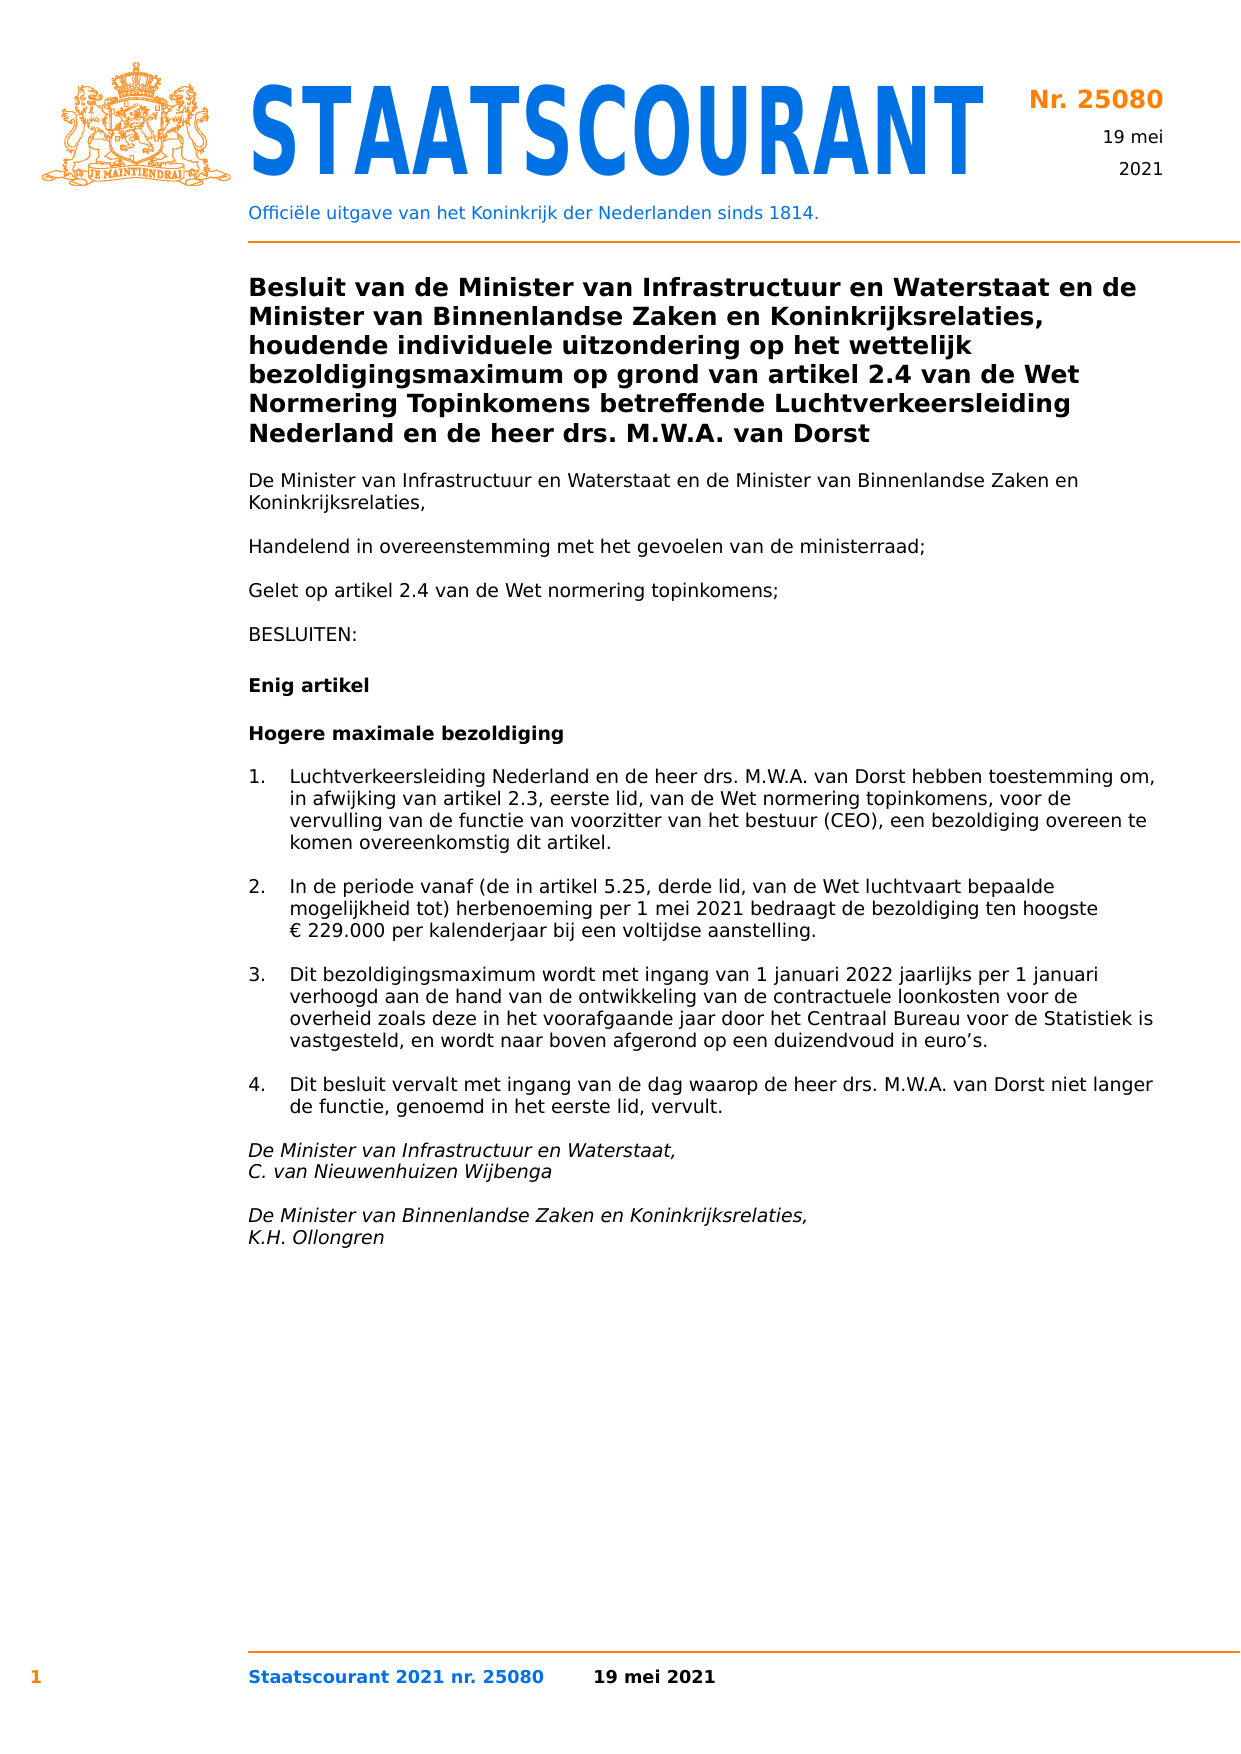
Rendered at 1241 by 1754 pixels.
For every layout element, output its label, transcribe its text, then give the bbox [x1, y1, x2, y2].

subtitle Hogere maximale bezoldiging [248, 722, 1163, 744]
table_header [25, 62, 248, 241]
text De Minister van Infrastructuur en Waterstaat en de Minister van Binnenlandse Zaken en Koninkrijksrelaties, [248, 470, 1163, 514]
text Handelend in overeenstemming met het gevoelen van de ministerraad; [248, 536, 1163, 558]
text De Minister van Binnenlandse Zaken en Koninkrijksrelaties, K.H. Ollongren [248, 1205, 1163, 1249]
subtitle Enig artikel [248, 675, 1163, 697]
picture [41, 62, 231, 186]
table_header STAATSCOURANT [248, 62, 998, 203]
text Gelet op artikel 2.4 van de Wet normering topinkomens; [248, 579, 1163, 602]
text 1. Luchtverkeersleiding Nederland en de heer drs. M.W.A. van Dorst hebben toestemming om, in afwijking van artikel 2.3, eerste lid, van de Wet normering topinkomens, voor de vervulling van de functie van voorzitter van het bestuur (CEO), een bezoldiging overeen te komen overeenkomstig dit artikel. [248, 766, 1163, 854]
text 4. Dit besluit vervalt met ingang van de dag waarop de heer drs. M.W.A. van Dorst niet langer de functie, genoemd in het eerste lid, vervult. [248, 1074, 1163, 1118]
text 3. Dit bezoldigingsmaximum wordt met ingang van 1 januari 2022 jaarlijks per 1 januari verhoogd aan de hand van de ontwikkeling van de contractuele loonkosten voor de overheid zoals deze in het voorafgaande jaar door het Centraal Bureau voor de Statistiek is vastgesteld, en wordt naar boven afgerond op een duizendvoud in euro’s. [248, 964, 1163, 1052]
text 2. In de periode vanaf (de in artikel 5.25, derde lid, van de Wet luchtvaart bepaalde mogelijkheid tot) herbenoeming per 1 mei 2021 bedraagt de bezoldiging ten hoogste € 229.000 per kalenderjaar bij een voltijdse aanstelling. [248, 876, 1163, 942]
text De Minister van Infrastructuur en Waterstaat, C. van Nieuwenhuizen Wijbenga [248, 1139, 1163, 1183]
table_cell 19 mei [998, 121, 1240, 153]
table_header Nr. 25080 [998, 62, 1240, 121]
text BESLUITEN: [248, 623, 1163, 645]
subtitle Besluit van de Minister van Infrastructuur en Waterstaat en de Minister van Binnenlandse Zaken en Koninkrijksrelaties, houdende individuele uitzondering op het wettelijk bezoldigingsmaximum op grond van artikel 2.4 van de Wet Normering Topinkomens betreffende Luchtverkeersleiding Nederland en de heer drs. M.W.A. van Dorst [248, 273, 1163, 448]
table_cell 2021 [998, 153, 1240, 203]
table_cell Officiële uitgave van het Koninkrijk der Nederlanden sinds 1814. [248, 203, 1240, 241]
